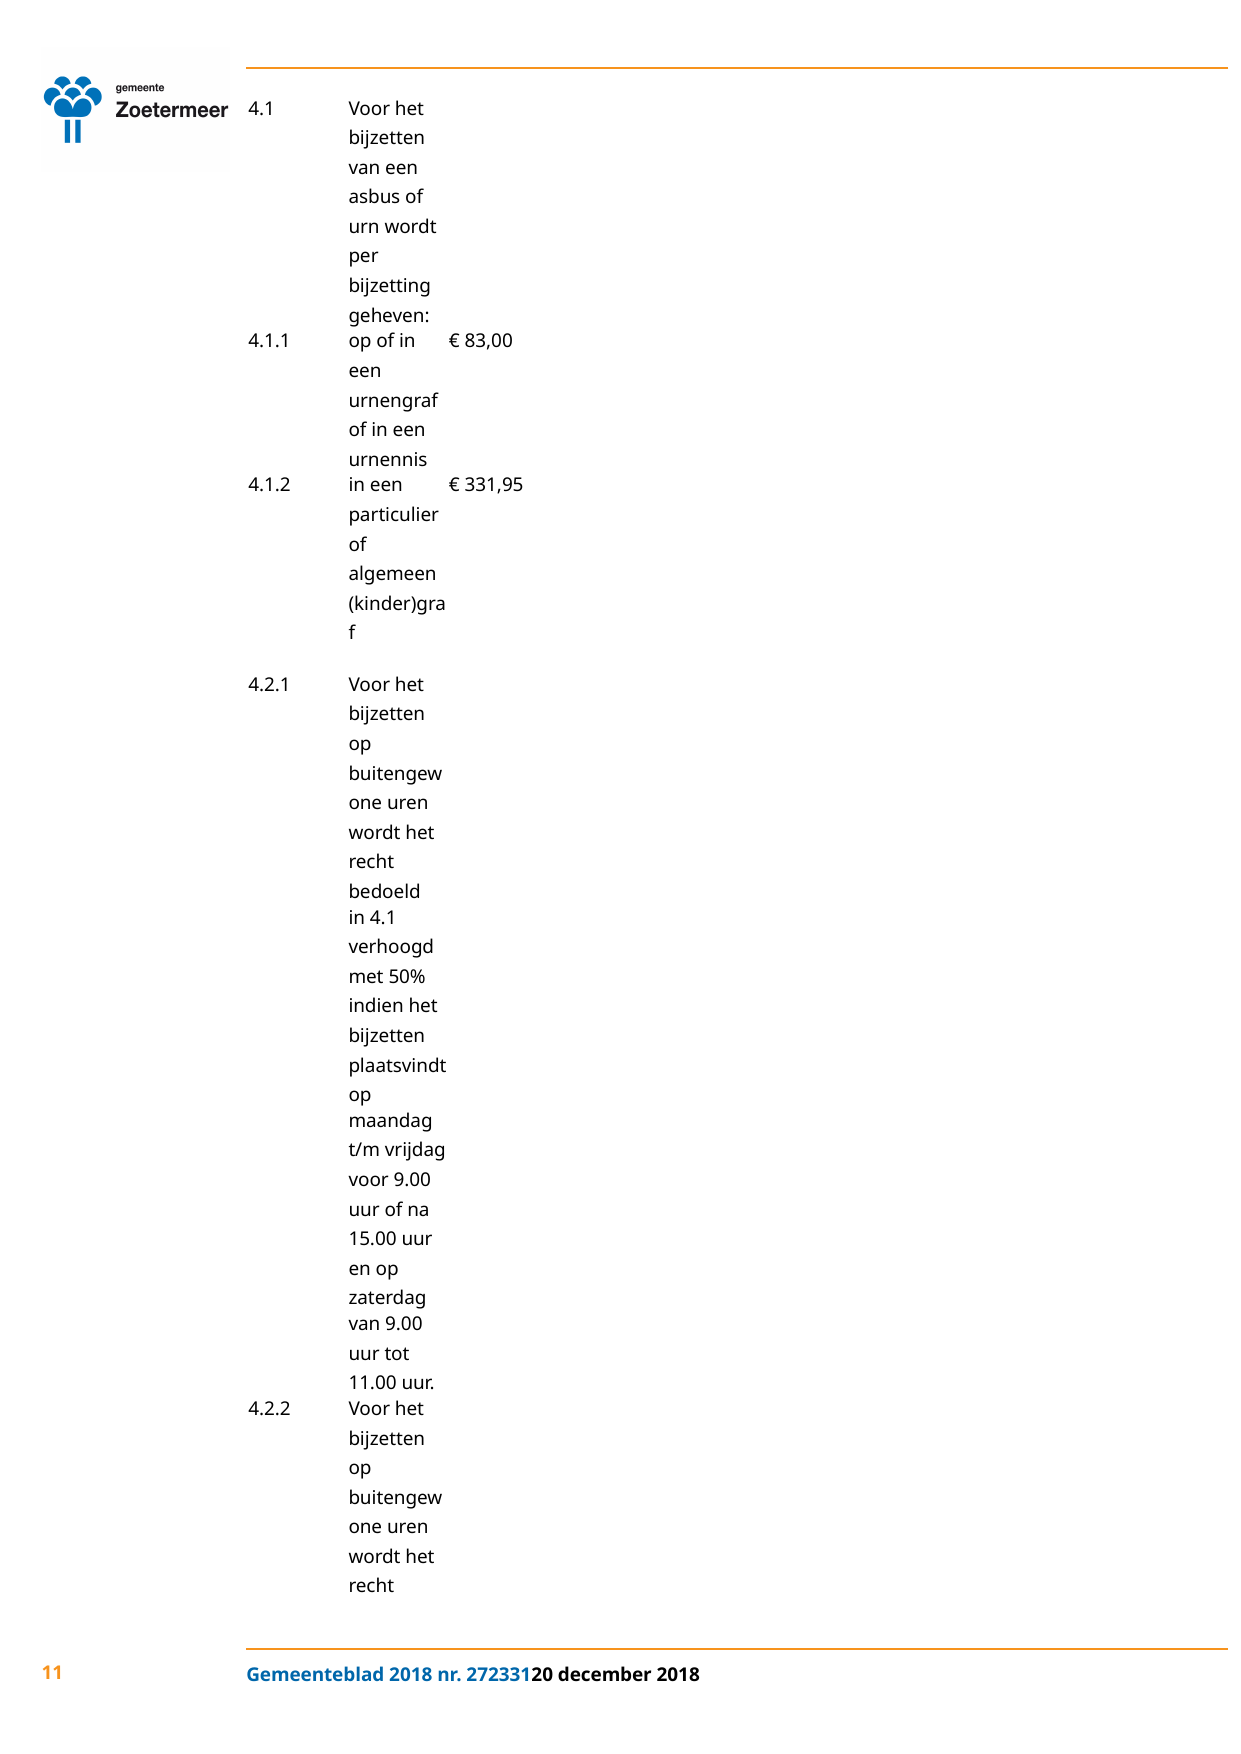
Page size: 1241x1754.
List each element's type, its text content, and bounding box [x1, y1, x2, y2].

table_cell Voor het bijzetten op buitengewone uren wordt het recht bedoeld [348, 671, 449, 904]
table_cell [449, 645, 549, 671]
table_cell Voor het bijzetten op buitengewone uren wordt het recht [348, 1395, 449, 1598]
table_cell € 83,00 [449, 328, 549, 472]
table_cell op of in een urnengraf of in een urnennis [348, 328, 449, 472]
picture [41, 47, 231, 172]
table_cell € 331,95 [449, 472, 549, 645]
table_cell [248, 1310, 348, 1395]
table_cell [449, 1310, 549, 1395]
table_cell [449, 904, 549, 1107]
table_cell [248, 645, 348, 671]
table_cell in een particulier of algemeen (kinder)graf [348, 472, 449, 645]
table_cell Voor het bijzetten van een asbus of urn wordt per bijzetting geheven: [348, 95, 449, 328]
table_cell maandag t/m vrijdag voor 9.00 uur of na 15.00 uur en op zaterdag [348, 1107, 449, 1310]
table_cell [449, 95, 549, 328]
table_cell 4.2.2 [248, 1395, 348, 1598]
table_cell [449, 671, 549, 904]
table_cell 4.1 [248, 95, 348, 328]
table_cell [449, 1107, 549, 1310]
table_cell [449, 1395, 549, 1598]
table_cell 4.1.1 [248, 328, 348, 472]
table_cell [348, 645, 449, 671]
table_cell [248, 1107, 348, 1310]
table_cell van 9.00 uur tot 11.00 uur. [348, 1310, 449, 1395]
table_cell 4.2.1 [248, 671, 348, 904]
table_cell in 4.1 verhoogd met 50% indien het bijzetten plaatsvindt op [348, 904, 449, 1107]
table_cell [248, 904, 348, 1107]
table_cell 4.1.2 [248, 472, 348, 645]
